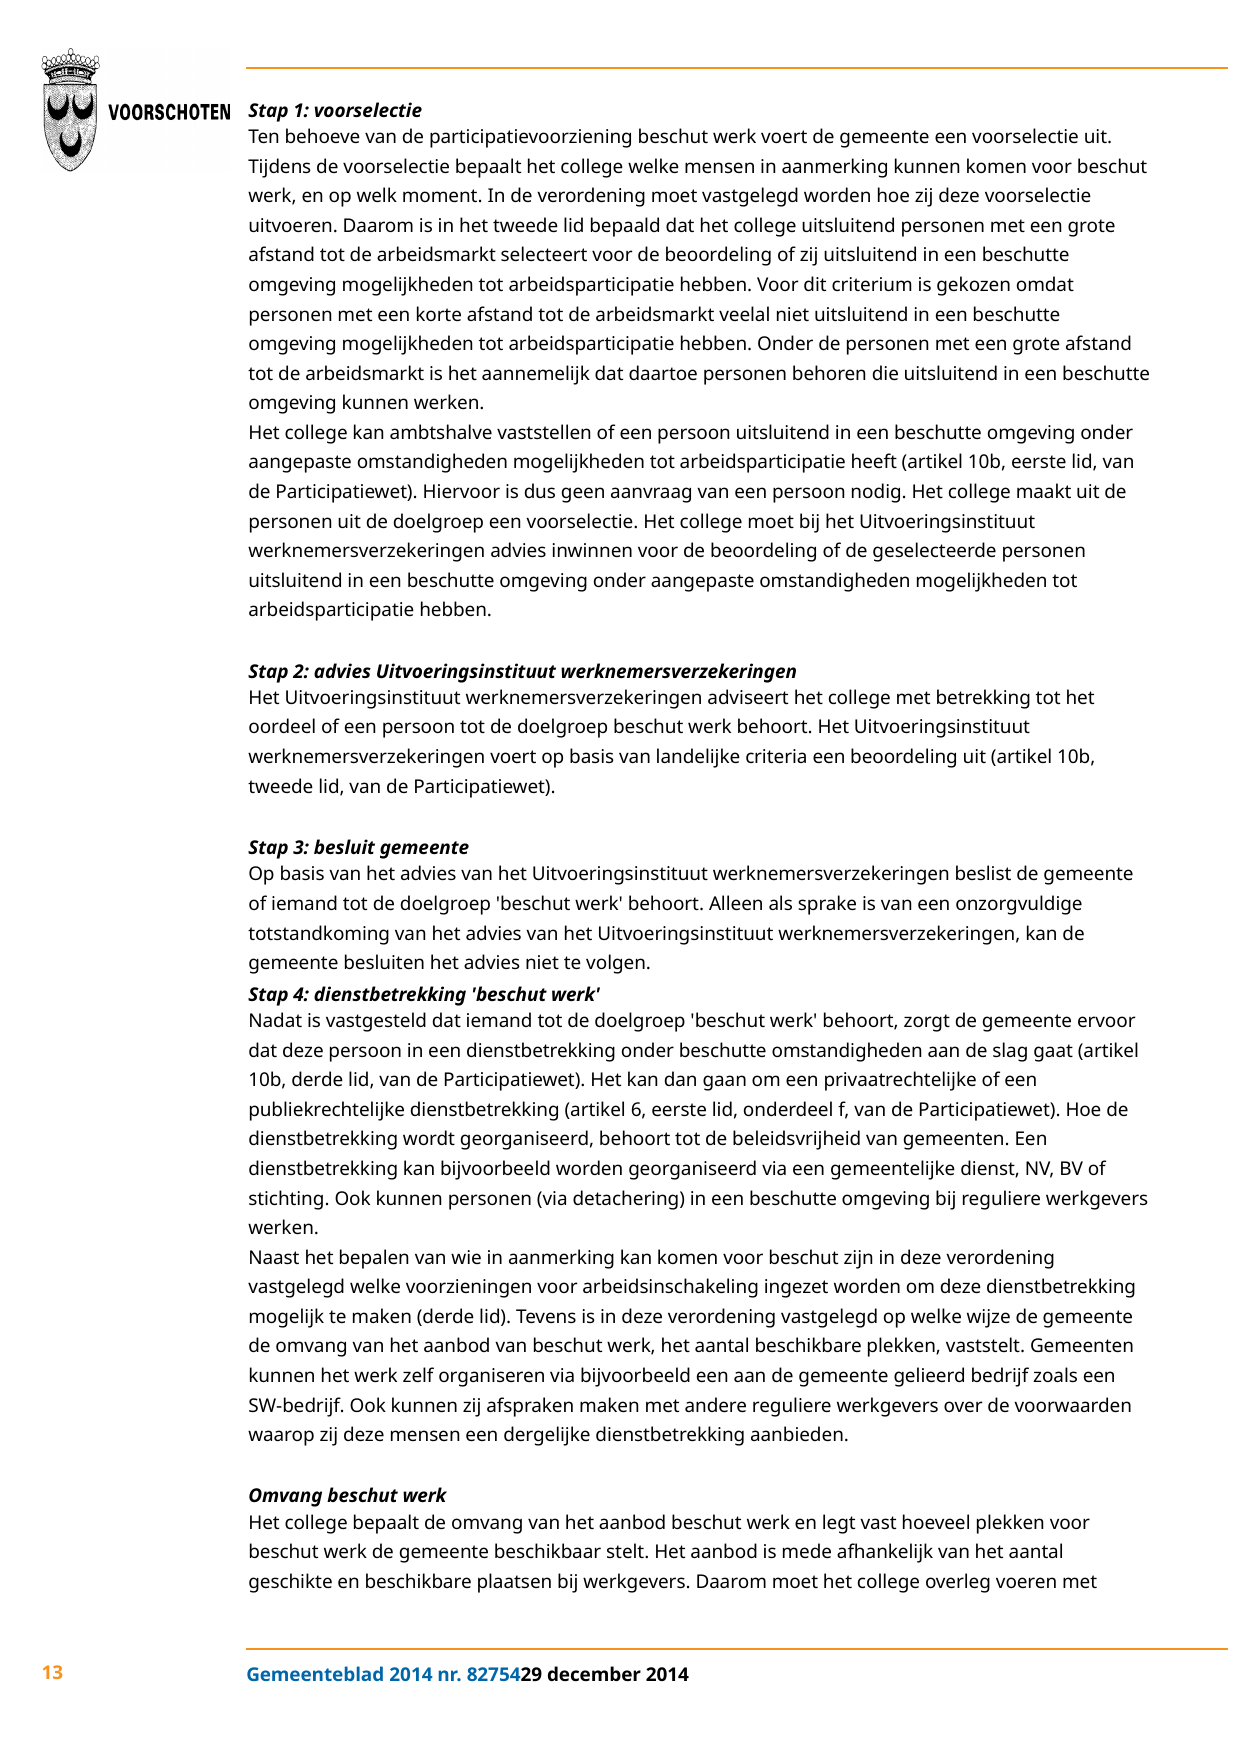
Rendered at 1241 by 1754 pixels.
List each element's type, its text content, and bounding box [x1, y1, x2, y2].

text Het college kan ambtshalve vaststellen of een persoon uitsluitend in een beschutte omgeving onder aangepaste omstandigheden mogelijkheden tot arbeidsparticipatie heeft (artikel 10b, eerste lid, van de Participatiewet). Hiervoor is dus geen aanvraag van een persoon nodig. Het college maakt uit de personen uit de doelgroep een voorselectie. Het college moet bij het Uitvoeringsinstituut werknemersverzekeringen advies inwinnen voor de beoordeling of de geselecteerde personen uitsluitend in een beschutte omgeving onder aangepaste omstandigheden mogelijkheden tot arbeidsparticipatie hebben. [248, 419, 1152, 622]
text Ten behoeve van de participatievoorziening beschut werk voert de gemeente een voorselectie uit. Tijdens de voorselectie bepaalt het college welke mensen in aanmerking kunnen komen voor beschut werk, en op welk moment. In de verordening moet vastgelegd worden hoe zij deze voorselectie uitvoeren. Daarom is in het tweede lid bepaald dat het college uitsluitend personen met een grote afstand tot de arbeidsmarkt selecteert voor de beoordeling of zij uitsluitend in een beschutte omgeving mogelijkheden tot arbeidsparticipatie hebben. Voor dit criterium is gekozen omdat personen met een korte afstand tot de arbeidsmarkt veelal niet uitsluitend in een beschutte omgeving mogelijkheden tot arbeidsparticipatie hebben. Onder de personen met een grote afstand tot de arbeidsmarkt is het aannemelijk dat daartoe personen behoren die uitsluitend in een beschutte omgeving kunnen werken. [248, 123, 1152, 415]
text Stap 4: dienstbetrekking 'beschut werk' [248, 979, 1152, 1007]
text Het college bepaalt de omvang van het aanbod beschut werk en legt vast hoeveel plekken voor beschut werk de gemeente beschikbaar stelt. Het aanbod is mede afhankelijk van het aantal geschikte en beschikbare plaatsen bij werkgevers. Daarom moet het college overleg voeren met [248, 1509, 1152, 1594]
text Omvang beschut werk [248, 1481, 1152, 1509]
text Nadat is vastgesteld dat iemand tot de doelgroep 'beschut werk' behoort, zorgt de gemeente ervoor dat deze persoon in een dienstbetrekking onder beschutte omstandigheden aan de slag gaat (artikel 10b, derde lid, van de Participatiewet). Het kan dan gaan om een privaatrechtelijke of een publiekrechtelijke dienstbetrekking (artikel 6, eerste lid, onderdeel f, van de Participatiewet). Hoe de dienstbetrekking wordt georganiseerd, behoort tot de beleidsvrijheid van gemeenten. Een dienstbetrekking kan bijvoorbeeld worden georganiseerd via een gemeentelijke dienst, NV, BV of stichting. Ook kunnen personen (via detachering) in een beschutte omgeving bij reguliere werkgevers werken. [248, 1007, 1152, 1240]
text Stap 1: voorselectie [248, 95, 1152, 123]
text Het Uitvoeringsinstituut werknemersverzekeringen adviseert het college met betrekking tot het oordeel of een persoon tot de doelgroep beschut werk behoort. Het Uitvoeringsinstituut werknemersverzekeringen voert op basis van landelijke criteria een beoordeling uit (artikel 10b, tweede lid, van de Participatiewet). [248, 684, 1152, 799]
text Stap 2: advies Uitvoeringsinstituut werknemersverzekeringen [248, 656, 1152, 684]
text Stap 3: besluit gemeente [248, 832, 1152, 861]
picture [41, 47, 231, 172]
text Op basis van het advies van het Uitvoeringsinstituut werknemersverzekeringen beslist de gemeente of iemand tot de doelgroep 'beschut werk' behoort. Alleen als sprake is van een onzorgvuldige totstandkoming van het advies van het Uitvoeringsinstituut werknemersverzekeringen, kan de gemeente besluiten het advies niet te volgen. [248, 861, 1152, 975]
text Naast het bepalen van wie in aanmerking kan komen voor beschut zijn in deze verordening vastgelegd welke voorzieningen voor arbeidsinschakeling ingezet worden om deze dienstbetrekking mogelijk te maken (derde lid). Tevens is in deze verordening vastgelegd op welke wijze de gemeente de omvang van het aanbod van beschut werk, het aantal beschikbare plekken, vaststelt. Gemeenten kunnen het werk zelf organiseren via bijvoorbeeld een aan de gemeente gelieerd bedrijf zoals een SW-bedrijf. Ook kunnen zij afspraken maken met andere reguliere werkgevers over de voorwaarden waarop zij deze mensen een dergelijke dienstbetrekking aanbieden. [248, 1244, 1152, 1447]
